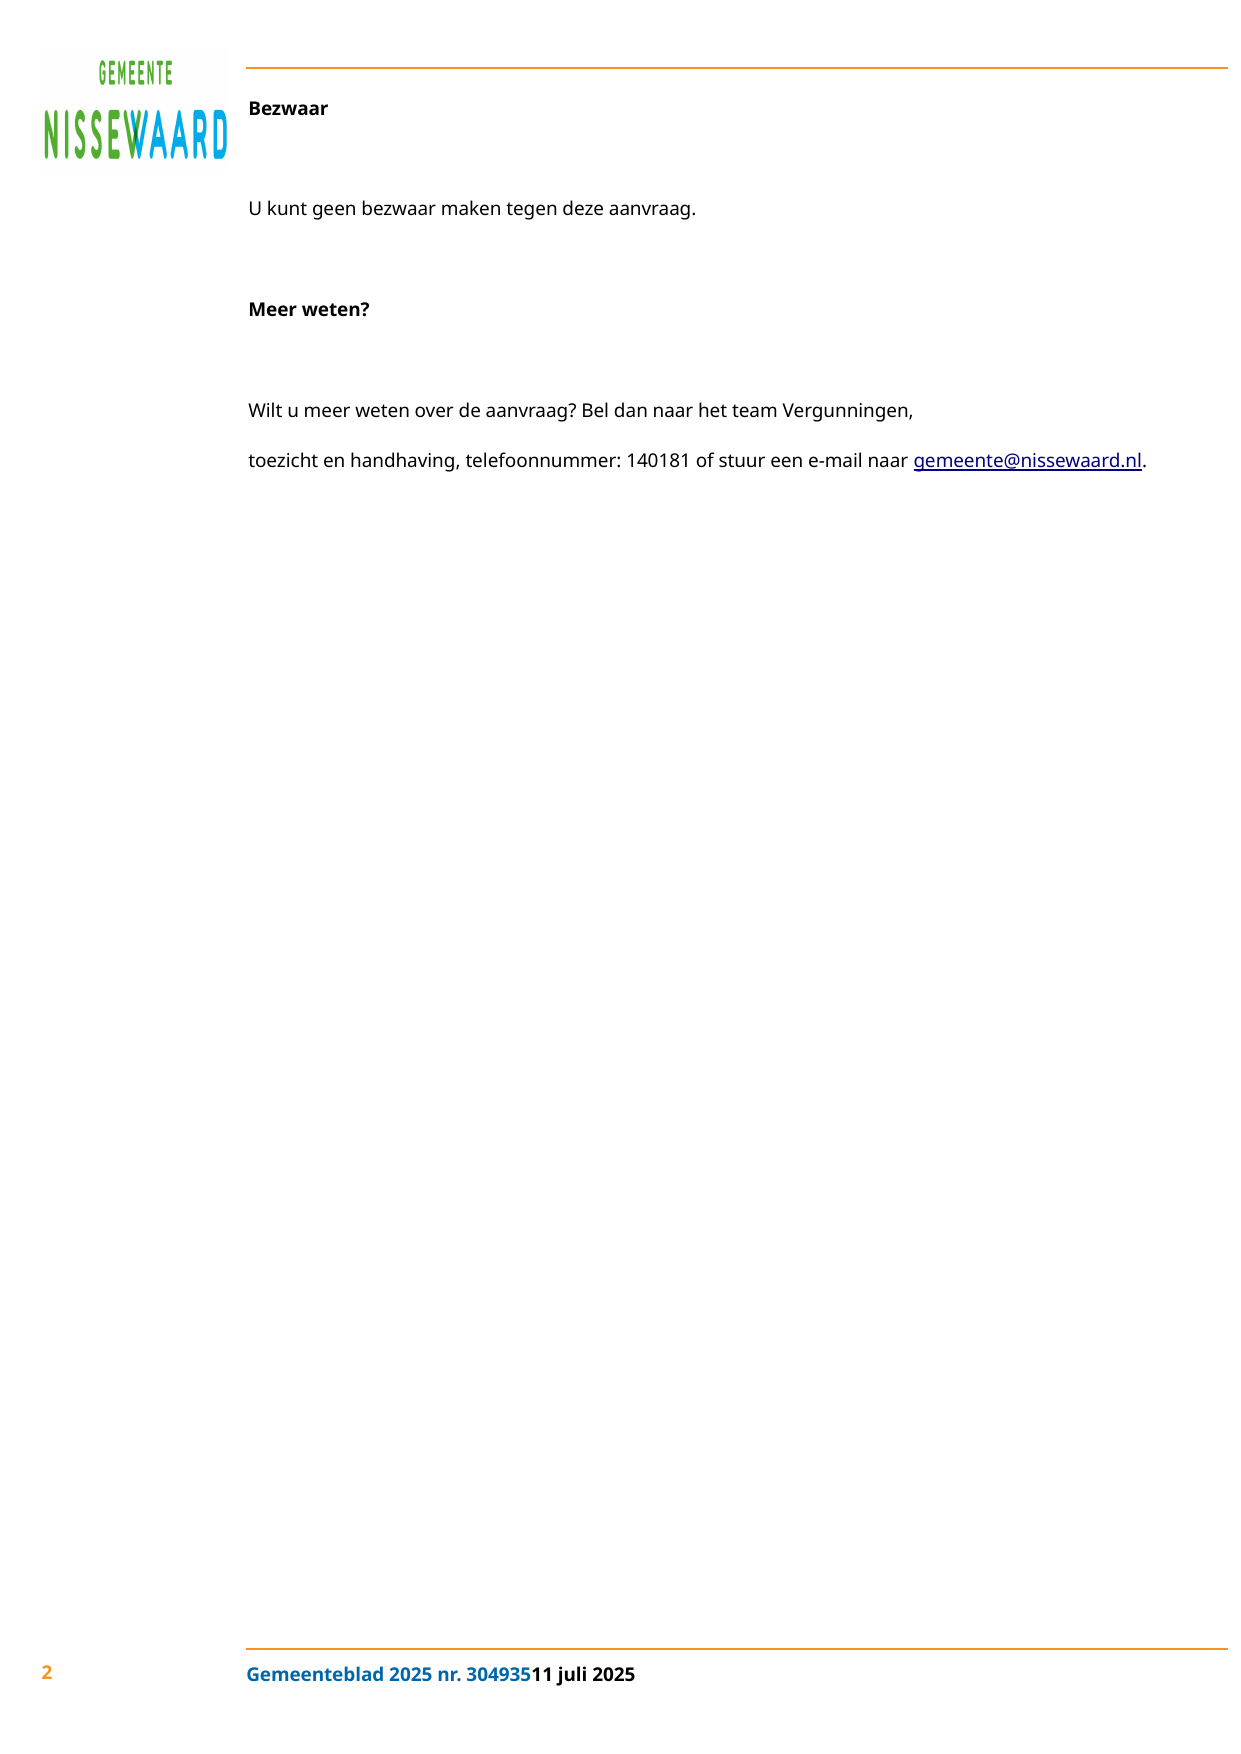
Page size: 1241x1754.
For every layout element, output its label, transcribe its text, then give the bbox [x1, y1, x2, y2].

text Wilt u meer weten over de aanvraag? Bel dan naar het team Vergunningen, [248, 397, 1152, 423]
picture [41, 47, 231, 172]
text toezicht en handhaving, telefoonnummer: 140181 of stuur een e-mail naar gemeente@nissewaard.nl. [248, 448, 1152, 473]
text Bezwaar [248, 95, 1152, 121]
text U kunt geen bezwaar maken tegen deze aanvraag. [248, 196, 1152, 221]
text Meer weten? [248, 296, 1152, 322]
